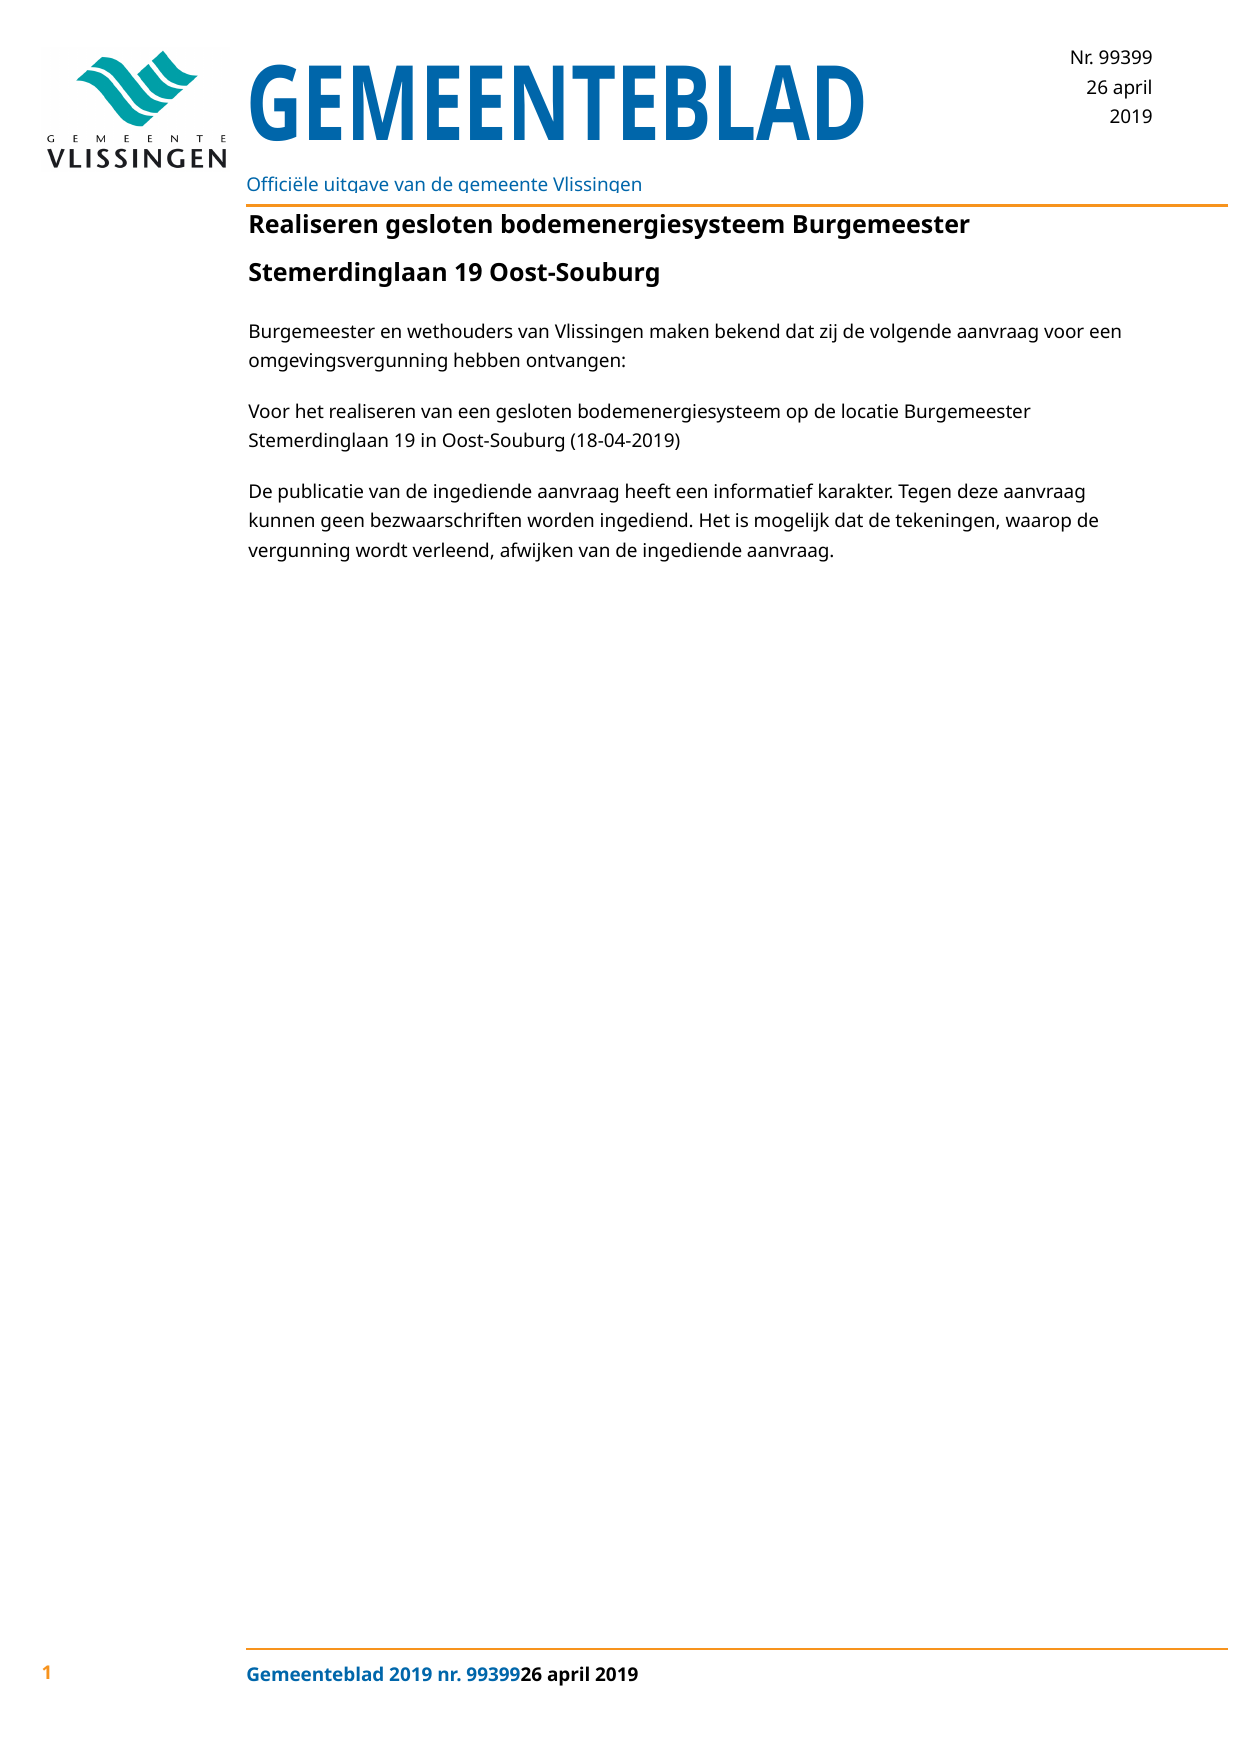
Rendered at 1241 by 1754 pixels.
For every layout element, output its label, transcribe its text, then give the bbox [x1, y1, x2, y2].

text Realiseren gesloten bodemenergiesysteem Burgemeester Stemerdinglaan 19 Oost-Souburg [248, 207, 1152, 288]
text Voor het realiseren van een gesloten bodemenergiesysteem op de locatie Burgemeester Stemerdinglaan 19 in Oost-Souburg (18-04-2019) [248, 398, 1152, 453]
text De publicatie van de ingediende aanvraag heeft een informatief karakter. Tegen deze aanvraag kunnen geen bezwaarschriften worden ingediend. Het is mogelijk dat de tekeningen, waarop de vergunning wordt verleend, afwijken van de ingediende aanvraag. [248, 478, 1152, 563]
picture [41, 47, 231, 172]
text Burgemeester en wethouders van Vlissingen maken bekend dat zij de volgende aanvraag voor een omgevingsvergunning hebben ontvangen: [248, 318, 1152, 373]
